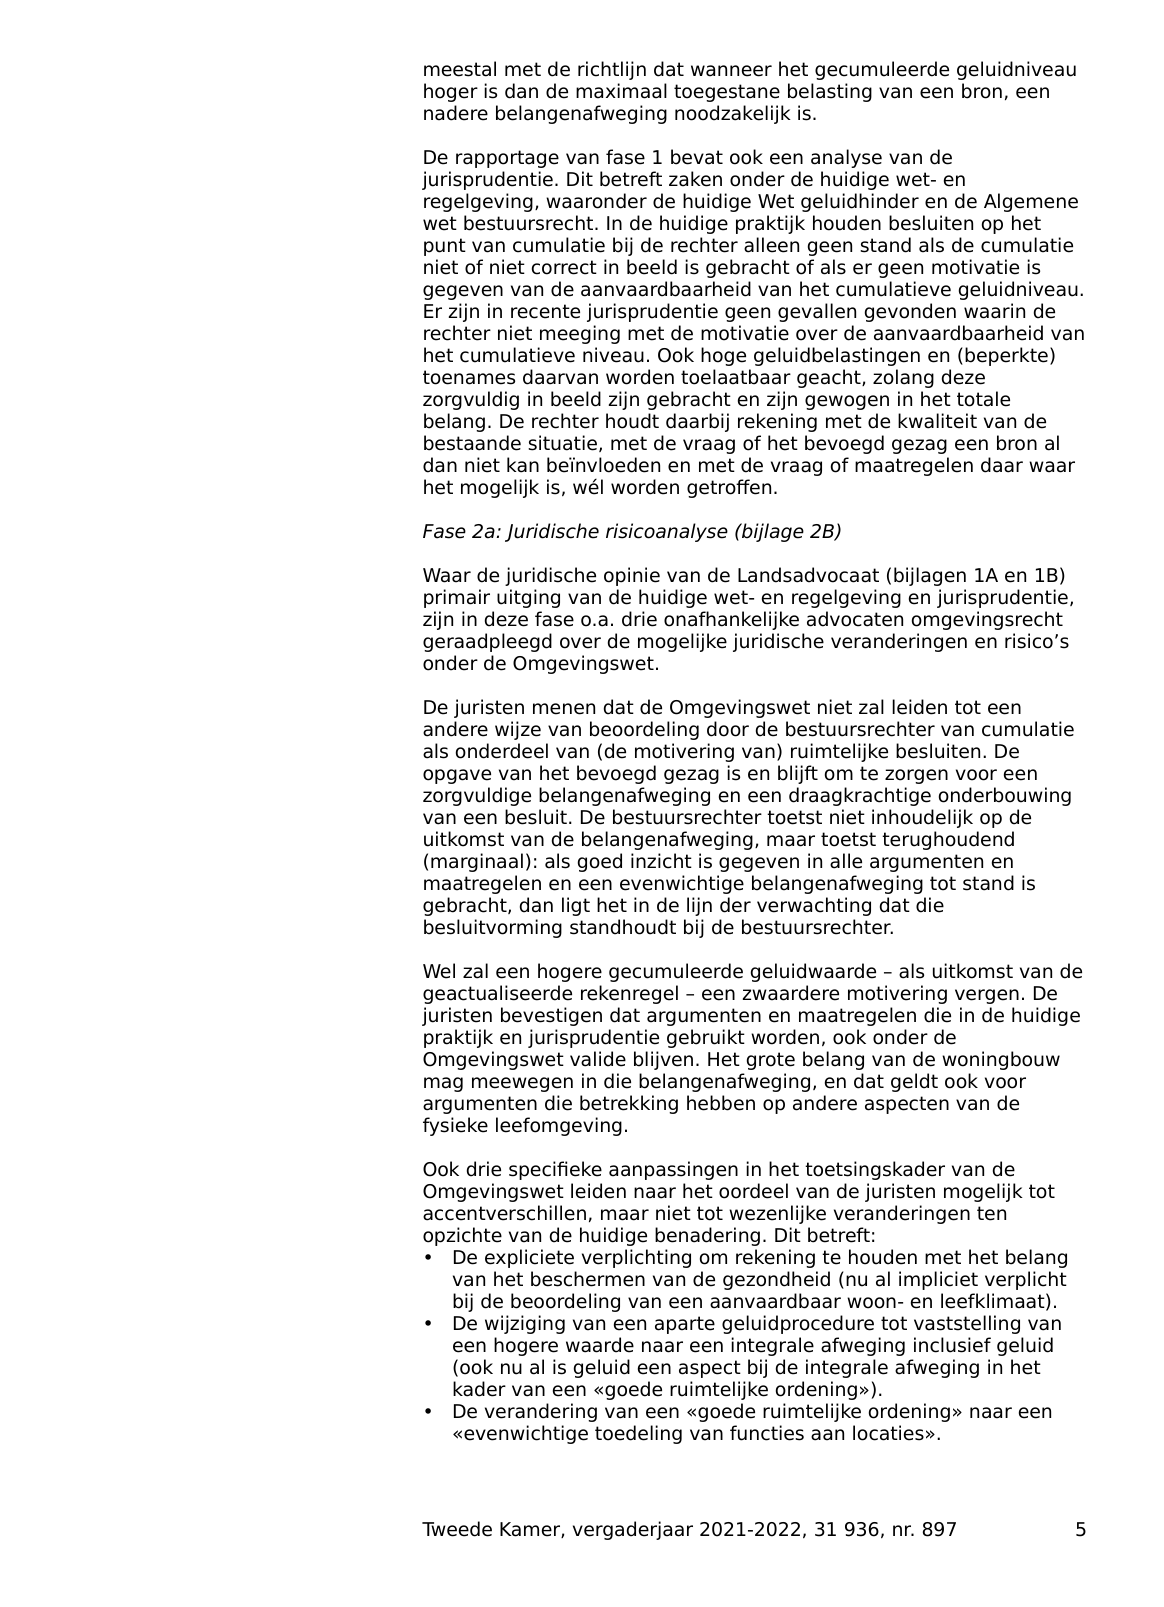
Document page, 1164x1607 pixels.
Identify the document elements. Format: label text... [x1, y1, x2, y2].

text meestal met de richtlijn dat wanneer het gecumuleerde geluidniveau hoger is dan de maximaal toegestane belasting van een bron, een nadere belangenafweging noodzakelijk is. [422, 59, 1087, 125]
text De rapportage van fase 1 bevat ook een analyse van de jurisprudentie. Dit betreft zaken onder de huidige wet- en regelgeving, waaronder de huidige Wet geluidhinder en de Algemene wet bestuursrecht. In de huidige praktijk houden besluiten op het punt van cumulatie bij de rechter alleen geen stand als de cumulatie niet of niet correct in beeld is gebracht of als er geen motivatie is gegeven van de aanvaardbaarheid van het cumulatieve geluidniveau. Er zijn in recente jurisprudentie geen gevallen gevonden waarin de rechter niet meeging met de motivatie over de aanvaardbaarheid van het cumulatieve niveau. Ook hoge geluidbelastingen en (beperkte) toenames daarvan worden toelaatbaar geacht, zolang deze zorgvuldig in beeld zijn gebracht en zijn gewogen in het totale belang. De rechter houdt daarbij rekening met de kwaliteit van de bestaande situatie, met de vraag of het bevoegd gezag een bron al dan niet kan beïnvloeden en met de vraag of maatregelen daar waar het mogelijk is, wél worden getroffen. [422, 147, 1087, 499]
text • De verandering van een «goede ruimtelijke ordening» naar een «evenwichtige toedeling van functies aan locaties». [422, 1401, 1087, 1445]
text De juristen menen dat de Omgevingswet niet zal leiden tot een andere wijze van beoordeling door de bestuursrechter van cumulatie als onderdeel van (de motivering van) ruimtelijke besluiten. De opgave van het bevoegd gezag is en blijft om te zorgen voor een zorgvuldige belangenafweging en een draagkrachtige onderbouwing van een besluit. De bestuursrechter toetst niet inhoudelijk op de uitkomst van de belangenafweging, maar toetst terughoudend (marginaal): als goed inzicht is gegeven in alle argumenten en maatregelen en een evenwichtige belangenafweging tot stand is gebracht, dan ligt het in de lijn der verwachting dat die besluitvorming standhoudt bij de bestuursrechter. [422, 697, 1087, 939]
subtitle Fase 2a: Juridische risicoanalyse (bijlage 2B) [422, 521, 1087, 543]
text Wel zal een hogere gecumuleerde geluidwaarde – als uitkomst van de geactualiseerde rekenregel – een zwaardere motivering vergen. De juristen bevestigen dat argumenten en maatregelen die in de huidige praktijk en jurisprudentie gebruikt worden, ook onder de Omgevingswet valide blijven. Het grote belang van de woningbouw mag meewegen in die belangenafweging, en dat geldt ook voor argumenten die betrekking hebben op andere aspecten van de fysieke leefomgeving. [422, 961, 1087, 1137]
text • De expliciete verplichting om rekening te houden met het belang van het beschermen van de gezondheid (nu al impliciet verplicht bij de beoordeling van een aanvaardbaar woon- en leefklimaat). [422, 1247, 1087, 1313]
text • De wijziging van een aparte geluidprocedure tot vaststelling van een hogere waarde naar een integrale afweging inclusief geluid (ook nu al is geluid een aspect bij de integrale afweging in het kader van een «goede ruimtelijke ordening»). [422, 1313, 1087, 1401]
text Ook drie specifieke aanpassingen in het toetsingskader van de Omgevingswet leiden naar het oordeel van de juristen mogelijk tot accentverschillen, maar niet tot wezenlijke veranderingen ten opzichte van de huidige benadering. Dit betreft: [422, 1159, 1087, 1247]
text Waar de juridische opinie van de Landsadvocaat (bijlagen 1A en 1B) primair uitging van de huidige wet- en regelgeving en jurisprudentie, zijn in deze fase o.a. drie onafhankelijke advocaten omgevingsrecht geraadpleegd over de mogelijke juridische veranderingen en risico’s onder de Omgevingswet. [422, 565, 1087, 675]
